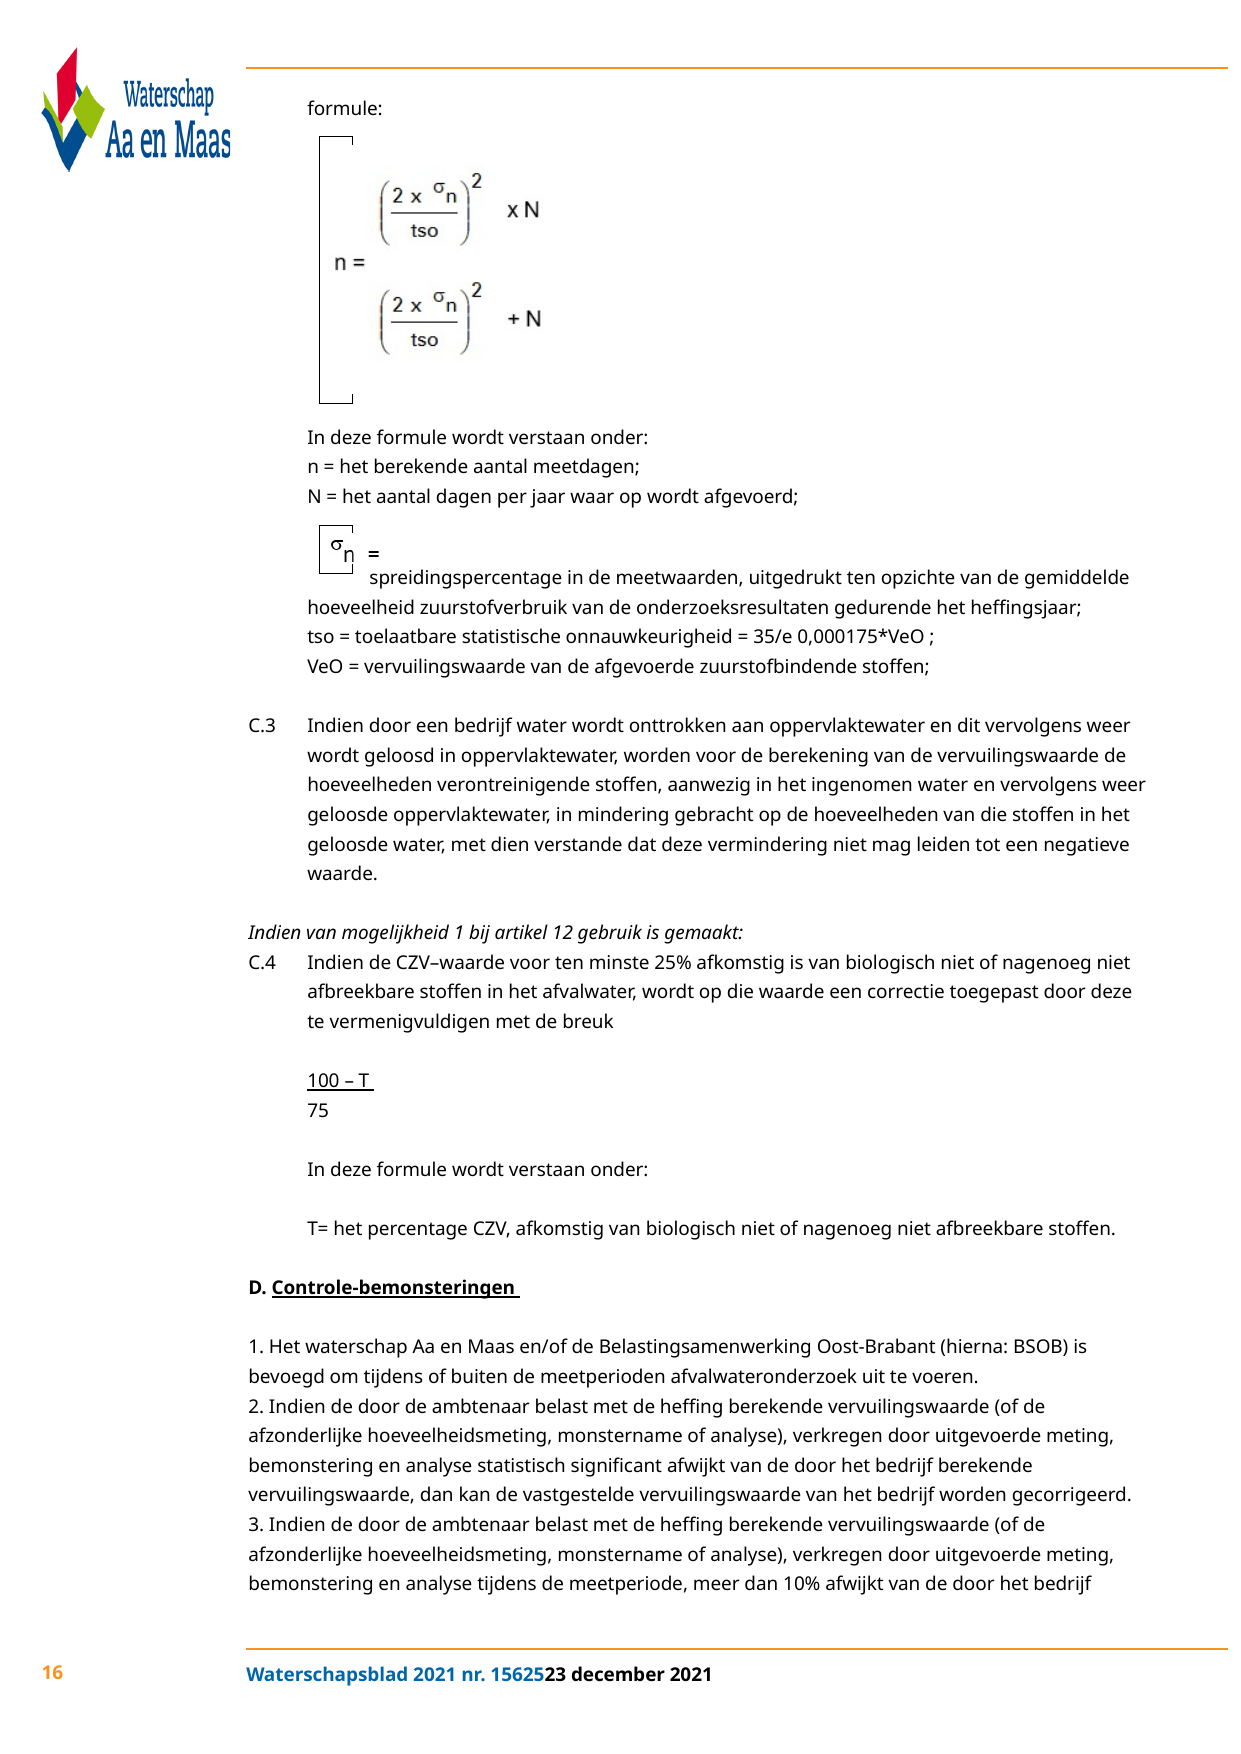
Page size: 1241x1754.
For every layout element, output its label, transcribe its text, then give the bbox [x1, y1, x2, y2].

list VeO = vervuilingswaarde van de afgevoerde zuurstofbindende stoffen; [248, 653, 1152, 679]
text 2. Indien de door de ambtenaar belast met de heffing berekende vervuilingswaarde (of de afzonderlijke hoeveelheidsmeting, monstername of analyse), verkregen door uitgevoerde meting, bemonstering en analyse statistisch significant afwijkt van de door het bedrijf berekende vervuilingswaarde, dan kan de vastgestelde vervuilingswaarde van het bedrijf worden gecorrigeerd. [248, 1393, 1152, 1507]
list Indien door een bedrijf water wordt onttrokken aan oppervlaktewater en dit vervolgens weer wordt geloosd in oppervlaktewater, worden voor de berekening van de vervuilingswaarde de hoeveelheden verontreinigende stoffen, aanwezig in het ingenomen water en vervolgens weer geloosde oppervlaktewater, in mindering gebracht op de hoeveelheden van die stoffen in het geloosde water, met dien verstande dat deze vermindering niet mag leiden tot een negatieve waarde. [248, 712, 1152, 886]
list tso = toelaatbare statistische onnauwkeurigheid = 35/e 0,000175*VeO ; [248, 624, 1152, 649]
list In deze formule wordt verstaan onder: [248, 1156, 1152, 1182]
picture [327, 533, 387, 564]
picture [327, 145, 565, 394]
picture [41, 47, 231, 172]
list formule: [248, 95, 1152, 121]
list 100 – T [248, 1067, 1152, 1093]
list n = het berekende aantal meetdagen; [248, 454, 1152, 479]
list Indien de CZV–waarde voor ten minste 25% afkomstig is van biologisch niet of nagenoeg niet afbreekbare stoffen in het afvalwater, wordt op die waarde een correctie toegepast door deze te vermenigvuldigen met de breuk [248, 949, 1152, 1034]
list In deze formule wordt verstaan onder: [248, 424, 1152, 450]
text D. Controle-bemonsteringen [248, 1274, 1152, 1300]
text 1. Het waterschap Aa en Maas en/of de Belastingsamenwerking Oost-Brabant (hierna: BSOB) is bevoegd om tijdens of buiten de meetperioden afvalwateronderzoek uit te voeren. [248, 1334, 1152, 1389]
list spreidingspercentage in de meetwaarden, uitgedrukt ten opzichte van de gemiddelde hoeveelheid zuurstofverbruik van de onderzoeksresultaten gedurende het heffingsjaar; [248, 513, 1152, 620]
list 75 [248, 1097, 1152, 1123]
text Indien van mogelijkheid 1 bij artikel 12 gebruik is gemaakt: [248, 919, 1152, 945]
list T= het percentage CZV, afkomstig van biologisch niet of nagenoeg niet afbreekbare stoffen. [248, 1215, 1152, 1241]
list N = het aantal dagen per jaar waar op wordt afgevoerd; [248, 483, 1152, 509]
text 3. Indien de door de ambtenaar belast met de heffing berekende vervuilingswaarde (of de afzonderlijke hoeveelheidsmeting, monstername of analyse), verkregen door uitgevoerde meting, bemonstering en analyse tijdens de meetperiode, meer dan 10% afwijkt van de door het bedrijf [248, 1511, 1152, 1596]
